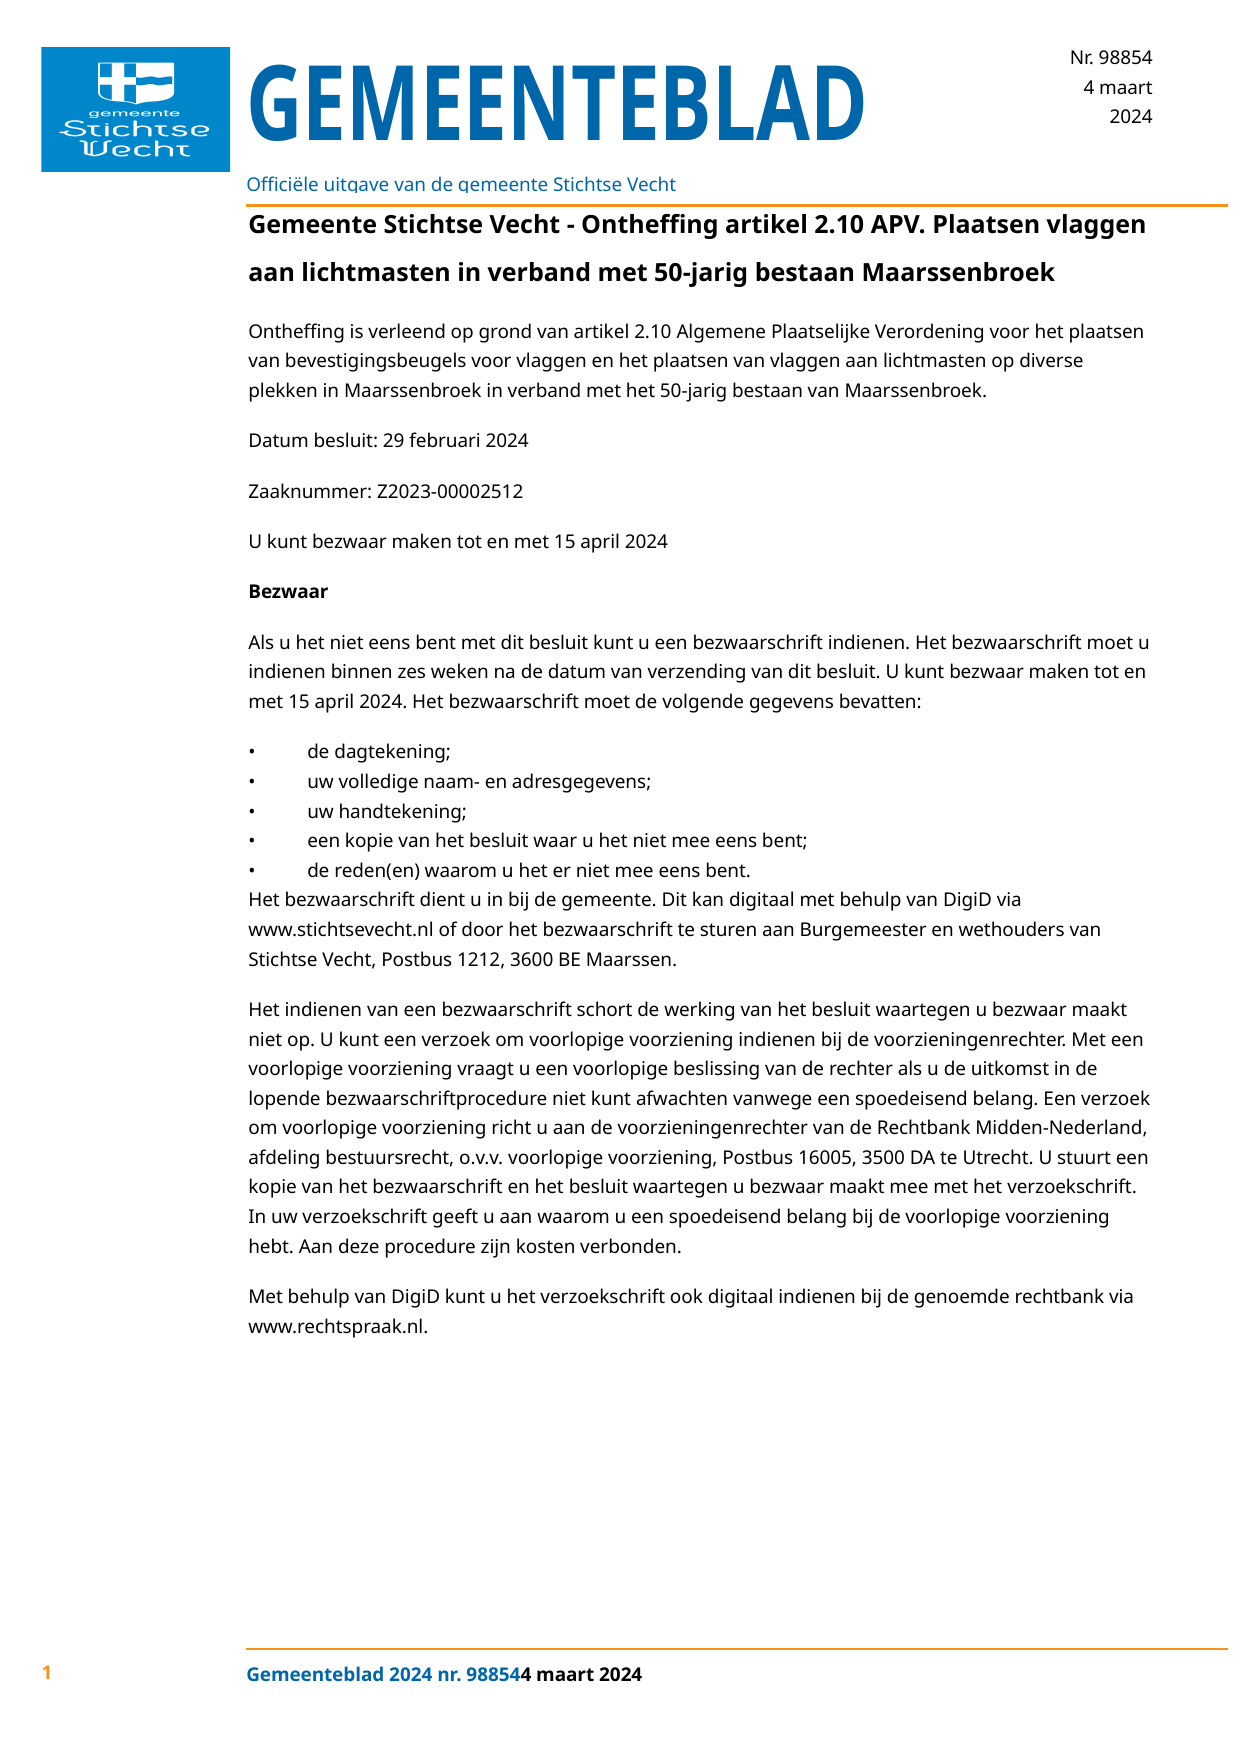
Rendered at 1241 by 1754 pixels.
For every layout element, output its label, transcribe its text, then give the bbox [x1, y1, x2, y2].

text U kunt bezwaar maken tot en met 15 april 2024 [248, 528, 1152, 554]
text Bezwaar [248, 579, 1152, 604]
list de dagtekening; [248, 739, 1152, 764]
text Het indienen van een bezwaarschrift schort de werking van het besluit waartegen u bezwaar maakt niet op. U kunt een verzoek om voorlopige voorziening indienen bij de voorzieningenrechter. Met een voorlopige voorziening vraagt u een voorlopige beslissing van de rechter als u de uitkomst in de lopende bezwaarschriftprocedure niet kunt afwachten vanwege een spoedeisend belang. Een verzoek om voorlopige voorziening richt u aan de voorzieningenrechter van de Rechtbank Midden-Nederland, afdeling bestuursrecht, o.v.v. voorlopige voorziening, Postbus 16005, 3500 DA te Utrecht. U stuurt een kopie van het bezwaarschrift en het besluit waartegen u bezwaar maakt mee met het verzoekschrift. In uw verzoekschrift geeft u aan waarom u een spoedeisend belang bij de voorlopige voorziening hebt. Aan deze procedure zijn kosten verbonden. [248, 996, 1152, 1259]
text Datum besluit: 29 februari 2024 [248, 427, 1152, 453]
list uw handtekening; [248, 798, 1152, 824]
text Als u het niet eens bent met dit besluit kunt u een bezwaarschrift indienen. Het bezwaarschrift moet u indienen binnen zes weken na de datum van verzending van dit besluit. U kunt bezwaar maken tot en met 15 april 2024. Het bezwaarschrift moet de volgende gegevens bevatten: [248, 629, 1152, 714]
text Met behulp van DigiD kunt u het verzoekschrift ook digitaal indienen bij de genoemde rechtbank via www.rechtspraak.nl. [248, 1283, 1152, 1339]
text Ontheffing is verleend op grond van artikel 2.10 Algemene Plaatselijke Verordening voor het plaatsen van bevestigingsbeugels voor vlaggen en het plaatsen van vlaggen aan lichtmasten op diverse plekken in Maarssenbroek in verband met het 50-jarig bestaan van Maarssenbroek. [248, 318, 1152, 403]
text Zaaknummer: Z2023-00002512 [248, 478, 1152, 504]
picture [137, 63, 174, 103]
list uw volledige naam- en adresgegevens; [248, 768, 1152, 794]
text Gemeente Stichtse Vecht - Ontheffing artikel 2.10 APV. Plaatsen vlaggen aan lichtmasten in verband met 50-jarig bestaan Maarssenbroek [248, 207, 1152, 288]
list de reden(en) waarom u het er niet mee eens bent. [248, 857, 1152, 883]
list een kopie van het besluit waar u het niet mee eens bent; [248, 827, 1152, 853]
picture [99, 63, 135, 101]
text Het bezwaarschrift dient u in bij de gemeente. Dit kan digitaal met behulp van DigiD via www.stichtsevecht.nl of door het bezwaarschrift te sturen aan Burgemeester en wethouders van Stichtse Vecht, Postbus 1212, 3600 BE Maarssen. [248, 887, 1152, 972]
